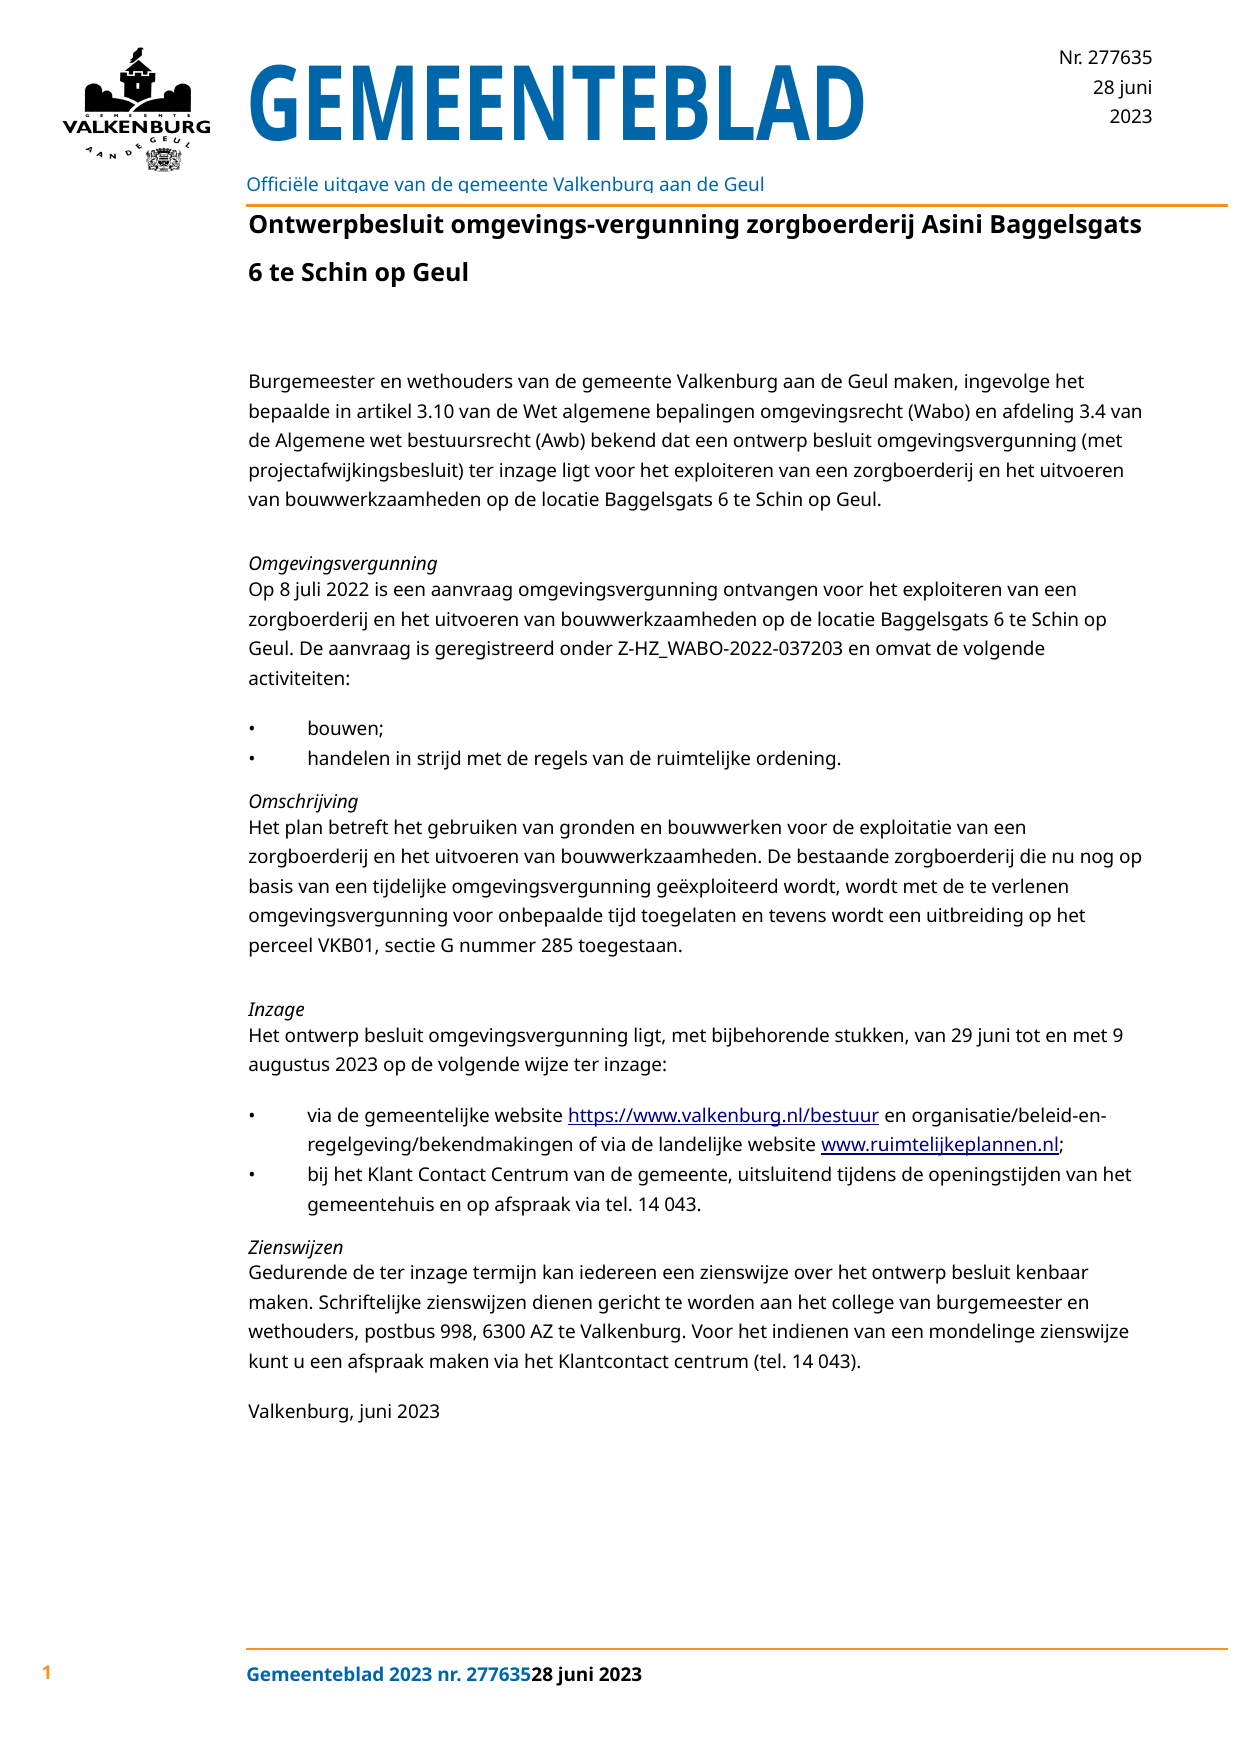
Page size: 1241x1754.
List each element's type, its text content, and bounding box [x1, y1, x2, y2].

text Omschrijving [248, 788, 1152, 814]
text Het ontwerp besluit omgevingsvergunning ligt, met bijbehorende stukken, van 29 juni tot en met 9 augustus 2023 op de volgende wijze ter inzage: [248, 1022, 1152, 1077]
text Gedurende de ter inzage termijn kan iedereen een zienswijze over het ontwerp besluit kenbaar maken. Schriftelijke zienswijzen dienen gericht te worden aan het college van burgemeester en wethouders, postbus 998, 6300 AZ te Valkenburg. Voor het indienen van een mondelinge zienswijze kunt u een afspraak maken via het Klantcontact centrum (tel. 14 043). [248, 1259, 1152, 1374]
text Omgevingsvergunning [248, 551, 1152, 576]
list bij het Klant Contact Centrum van de gemeente, uitsluitend tijdens de openingstijden van het gemeentehuis en op afspraak via tel. 14 043. [248, 1161, 1152, 1216]
list via de gemeentelijke website https://www.valkenburg.nl/bestuur en organisatie/beleid-en-regelgeving/bekendmakingen of via de landelijke website www.ruimtelijkeplannen.nl; [248, 1102, 1152, 1157]
text Zienswijzen [248, 1234, 1152, 1259]
text Burgemeester en wethouders van de gemeente Valkenburg aan de Geul maken, ingevolge het bepaalde in artikel 3.10 van de Wet algemene bepalingen omgevingsrecht (Wabo) en afdeling 3.4 van de Algemene wet bestuursrecht (Awb) bekend dat een ontwerp besluit omgevingsvergunning (met projectafwijkingsbesluit) ter inzage ligt voor het exploiteren van een zorgboerderij en het uitvoeren van bouwwerkzaamheden op de locatie Baggelsgats 6 te Schin op Geul. [248, 368, 1152, 512]
text Het plan betreft het gebruiken van gronden en bouwwerken voor de exploitatie van een zorgboerderij en het uitvoeren van bouwwerkzaamheden. De bestaande zorgboerderij die nu nog op basis van een tijdelijke omgevingsvergunning geëxploiteerd wordt, wordt met de te verlenen omgevingsvergunning voor onbepaalde tijd toegelaten en tevens wordt een uitbreiding op het perceel VKB01, sectie G nummer 285 toegestaan. [248, 814, 1152, 958]
text Inzage [248, 996, 1152, 1022]
text Op 8 juli 2022 is een aanvraag omgevingsvergunning ontvangen voor het exploiteren van een zorgboerderij en het uitvoeren van bouwwerkzaamheden op de locatie Baggelsgats 6 te Schin op Geul. De aanvraag is geregistreerd onder Z-HZ_WABO-2022-037203 en omvat de volgende activiteiten: [248, 576, 1152, 691]
list handelen in strijd met de regels van de ruimtelijke ordening. [248, 745, 1152, 771]
picture [41, 47, 231, 172]
list bouwen; [248, 716, 1152, 741]
text Ontwerpbesluit omgevings-vergunning zorgboerderij Asini Baggelsgats 6 te Schin op Geul [248, 207, 1152, 288]
text Valkenburg, juni 2023 [248, 1399, 1152, 1424]
